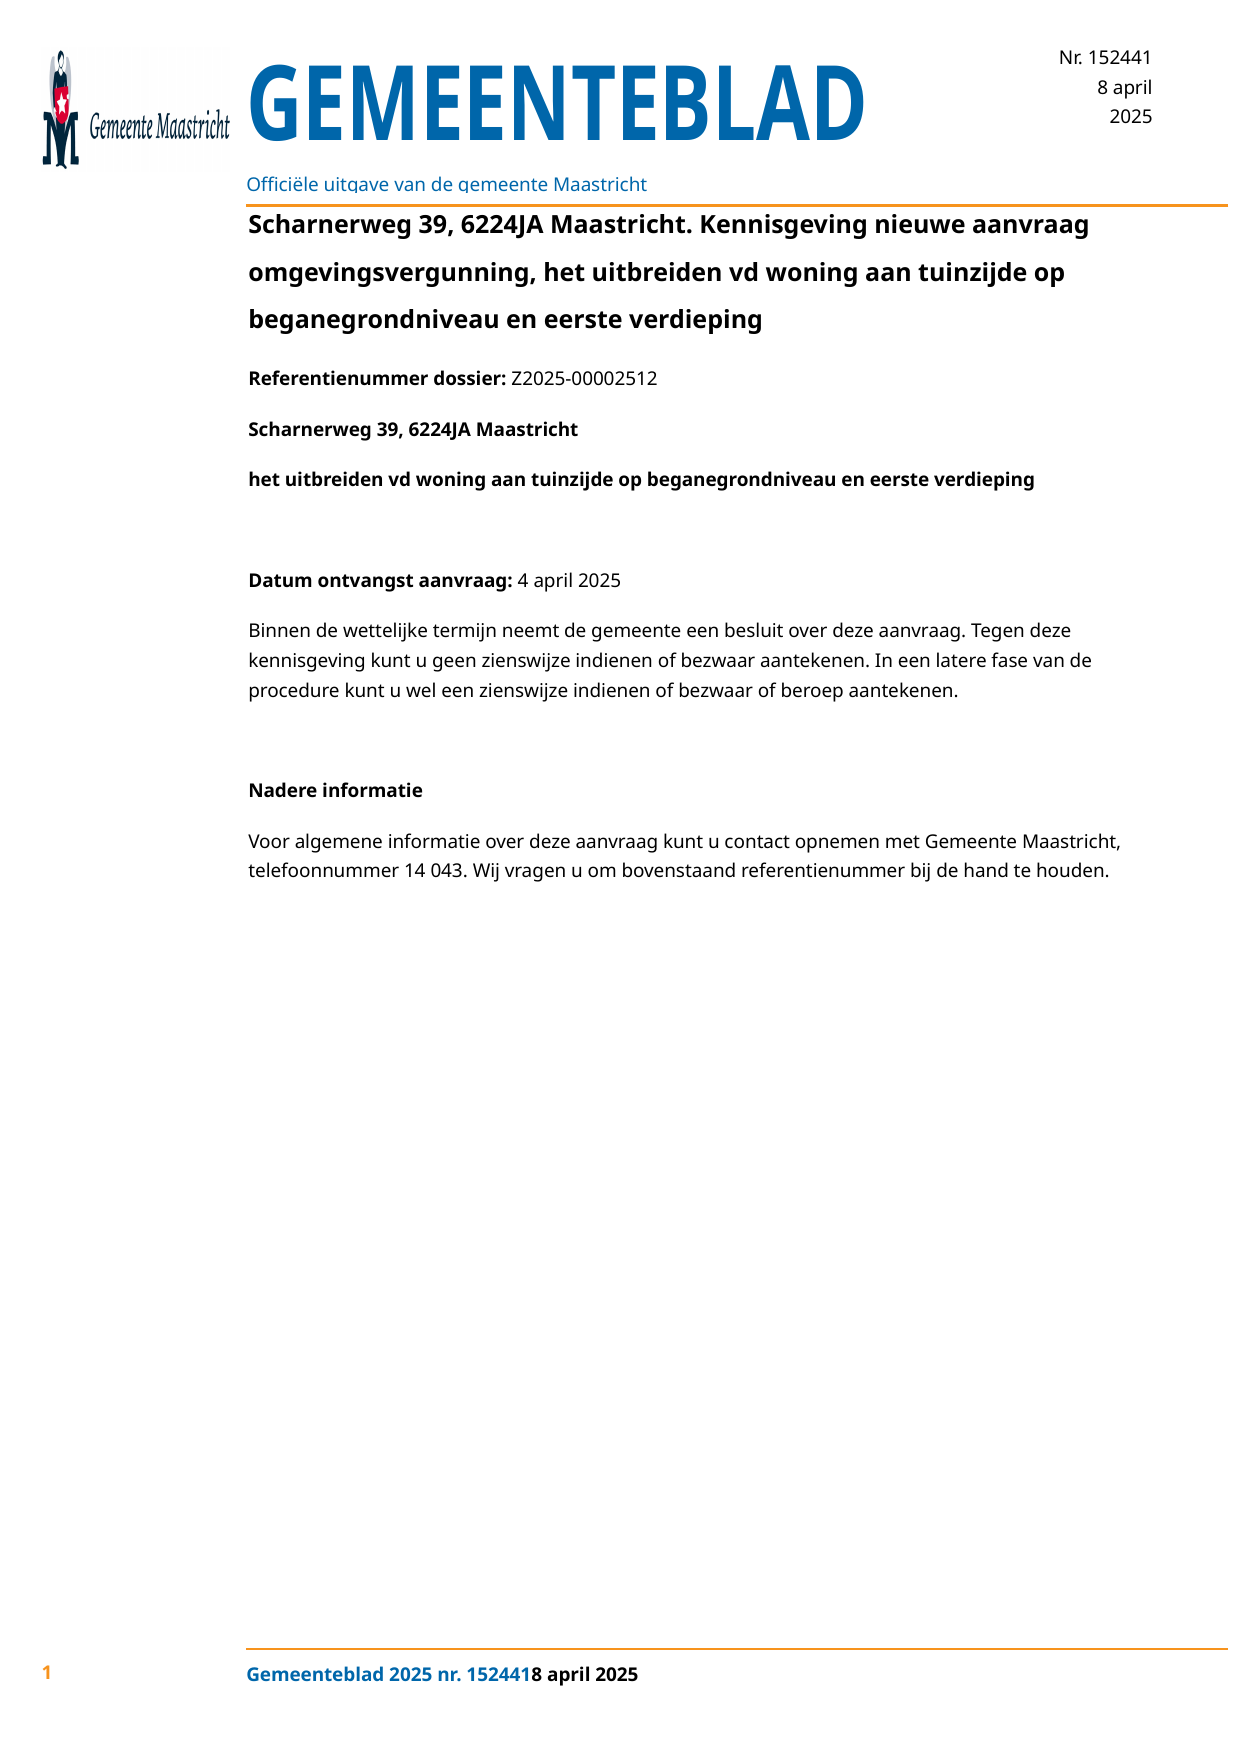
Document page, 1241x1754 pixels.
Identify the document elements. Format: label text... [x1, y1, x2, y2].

text Nadere informatie [248, 778, 1152, 803]
text Referentienummer dossier: Z2025-00002512 [248, 366, 1152, 391]
text het uitbreiden vd woning aan tuinzijde op beganegrondniveau en eerste verdieping [248, 466, 1152, 492]
text Datum ontvangst aanvraag: 4 april 2025 [248, 567, 1152, 593]
text Scharnerweg 39, 6224JA Maastricht. Kennisgeving nieuwe aanvraag omgevingsvergunning, het uitbreiden vd woning aan tuinzijde op beganegrondniveau en eerste verdieping [248, 207, 1152, 336]
text Binnen de wettelijke termijn neemt de gemeente een besluit over deze aanvraag. Tegen deze kennisgeving kunt u geen zienswijze indienen of bezwaar aantekenen. In een latere fase van de procedure kunt u wel een zienswijze indienen of bezwaar of beroep aantekenen. [248, 618, 1152, 702]
text Voor algemene informatie over deze aanvraag kunt u contact opnemen met Gemeente Maastricht, telefoonnummer 14 043. Wij vragen u om bovenstaand referentienummer bij de hand te houden. [248, 828, 1152, 883]
picture [41, 47, 231, 172]
text Scharnerweg 39, 6224JA Maastricht [248, 416, 1152, 442]
